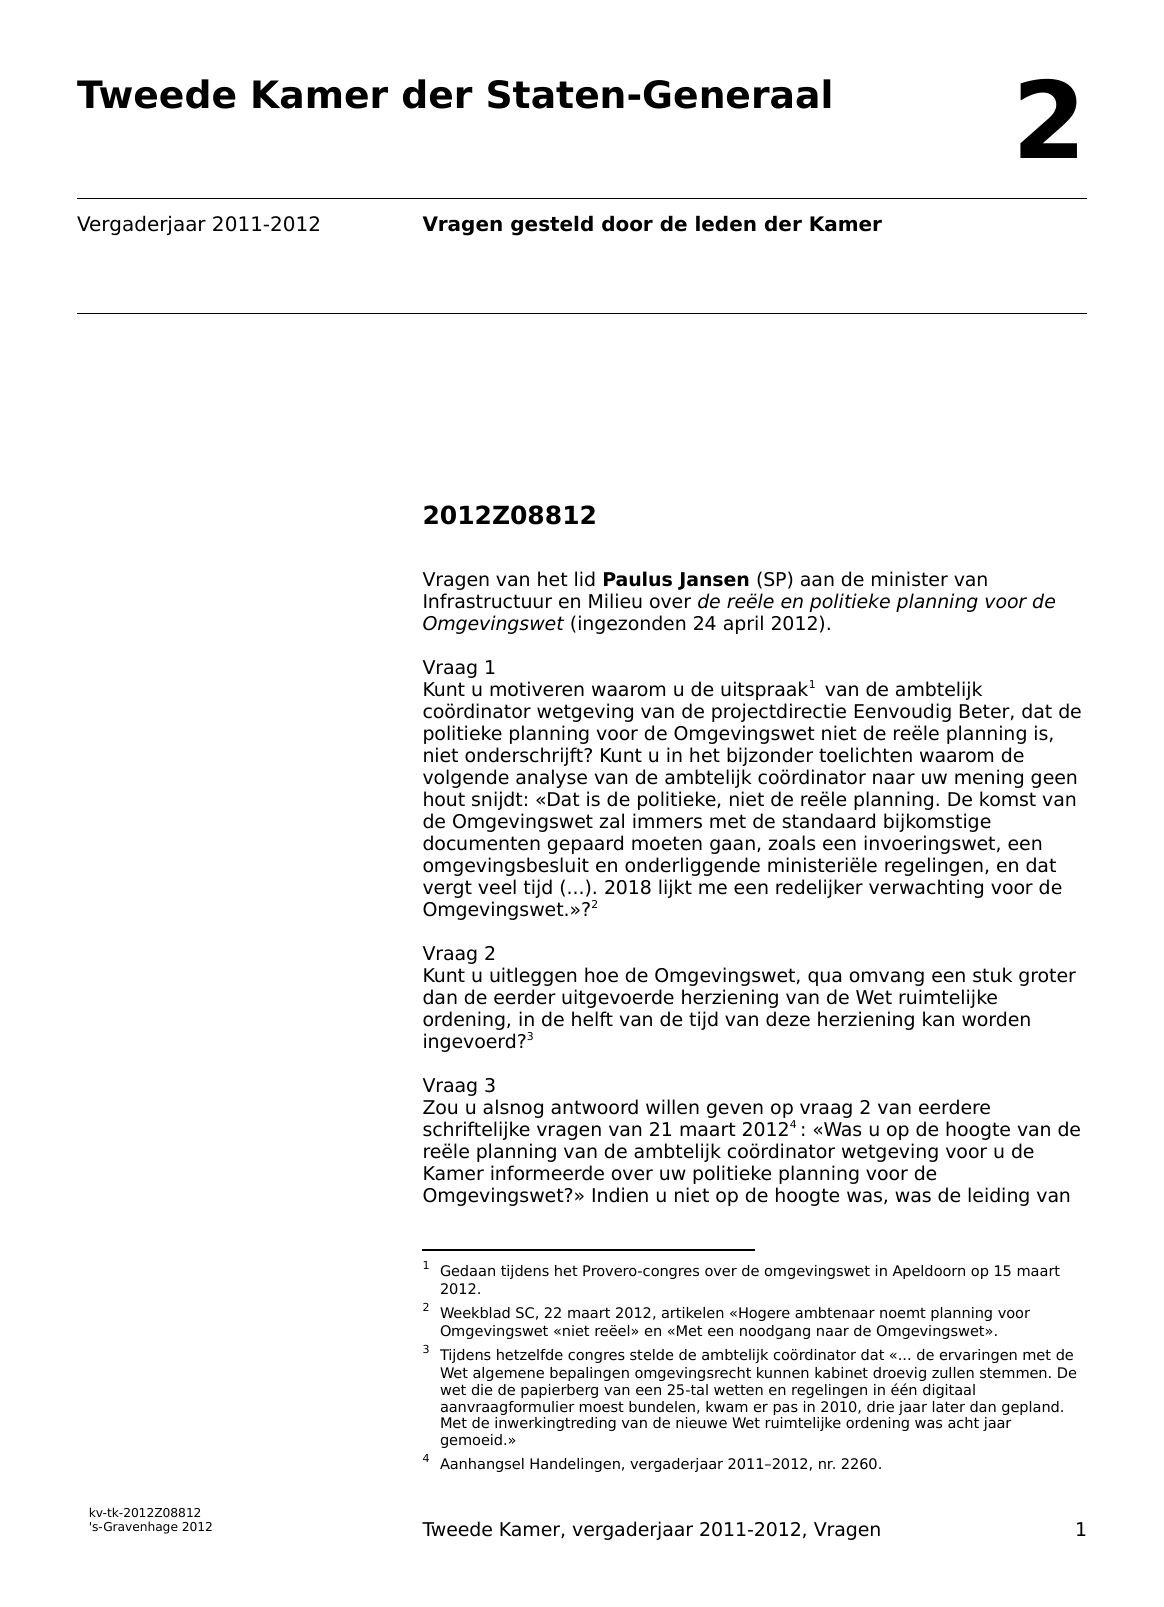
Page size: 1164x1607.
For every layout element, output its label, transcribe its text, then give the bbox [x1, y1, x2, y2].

text Vraag 3 [422, 1075, 1087, 1097]
text Weekblad SC, 22 maart 2012, artikelen «Hogere ambtenaar noemt planning voor Omgevingswet «niet reëel» en «Met een noodgang naar de Omgevingswet». [422, 1301, 1087, 1340]
table_cell Vragen gesteld door de leden der Kamer [422, 199, 1087, 313]
text 's-Gravenhage 2012 [88, 1520, 323, 1534]
text 2012Z08812 [422, 501, 1087, 531]
text Kunt u uitleggen hoe de Omgevingswet, qua omvang een stuk groter dan de eerder uitgevoerde herziening van de Wet ruimtelijke ordening, in de helft van de tijd van deze herziening kan worden ingevoerd? [422, 965, 1087, 1053]
text Vragen van het lid Paulus Jansen (SP) aan de minister van Infrastructuur en Milieu over de reële en politieke planning voor de Omgevingswet (ingezonden 24 april 2012). [422, 569, 1087, 635]
text Zou u alsnog antwoord willen geven op vraag 2 van eerdere schriftelijke vragen van 21 maart 2012: «Was u op de hoogte van de reële planning van de ambtelijk coördinator wetgeving voor u de Kamer informeerde over uw politieke planning voor de Omgevingswet?» Indien u niet op de hoogte was, was de leiding van [422, 1097, 1087, 1207]
table_header 2 [886, 59, 1087, 198]
text kv-tk-2012Z08812 [88, 1506, 323, 1520]
text Kunt u motiveren waarom u de uitspraak van de ambtelijk coördinator wetgeving van de projectdirectie Eenvoudig Beter, dat de politieke planning voor de Omgevingswet niet de reële planning is, niet onderschrijft? Kunt u in het bijzonder toelichten waarom de volgende analyse van de ambtelijk coördinator naar uw mening geen hout snijdt: «Dat is de politieke, niet de reële planning. De komst van de Omgevingswet zal immers met de standaard bijkomstige documenten gepaard moeten gaan, zoals een invoeringswet, een omgevingsbesluit en onderliggende ministeriële regelingen, en dat vergt veel tijd (...). 2018 lijkt me een redelijker verwachting voor de Omgevingswet.»? [422, 679, 1087, 921]
text Vraag 1 [422, 657, 1087, 679]
text Tijdens hetzelfde congres stelde de ambtelijk coördinator dat «... de ervaringen met de Wet algemene bepalingen omgevingsrecht kunnen kabinet droevig zullen stemmen. De wet die de papierberg van een 25-tal wetten en regelingen in één digitaal aanvraagformulier moest bundelen, kwam er pas in 2010, drie jaar later dan gepland. Met de inwerkingtreding van de nieuwe Wet ruimtelijke ordening was acht jaar gemoeid.» [422, 1343, 1087, 1449]
text Vraag 2 [422, 943, 1087, 965]
table_cell Vergaderjaar 2011-2012 [77, 199, 422, 313]
text Aanhangsel Handelingen, vergaderjaar 2011–2012, nr. 2260. [422, 1452, 1087, 1474]
table_header Tweede Kamer der Staten-Generaal [77, 59, 886, 198]
text Gedaan tijdens het Provero-congres over de omgevingswet in Apeldoorn op 15 maart 2012. [422, 1259, 1087, 1298]
